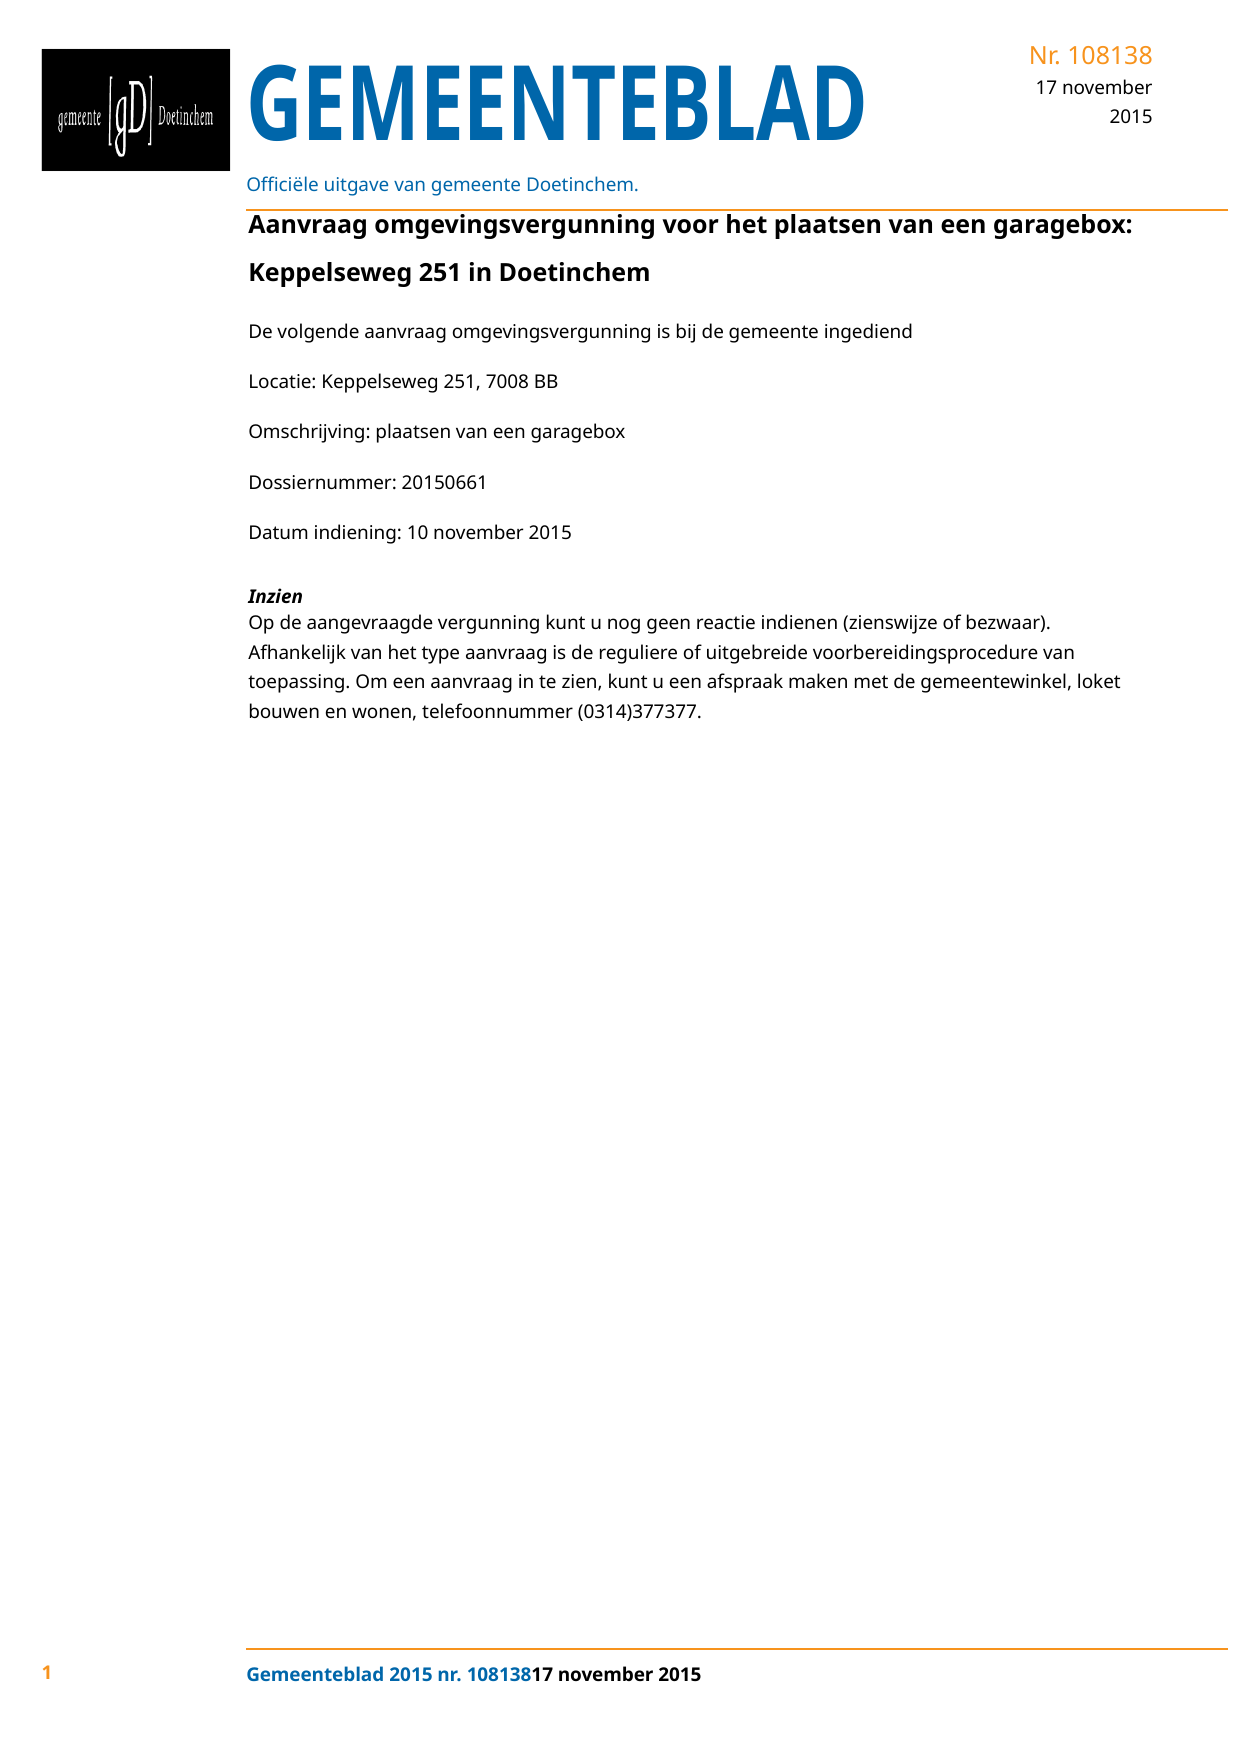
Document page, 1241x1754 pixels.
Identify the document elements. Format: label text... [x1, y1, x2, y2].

text Inzien [248, 583, 1152, 609]
text Op de aangevraagde vergunning kunt u nog geen reactie indienen (zienswijze of bezwaar). Afhankelijk van het type aanvraag is de reguliere of uitgebreide voorbereidingsprocedure van toepassing. Om een aanvraag in te zien, kunt u een afspraak maken met de gemeentewinkel, loket bouwen en wonen, telefoonnummer (0314)377377. [248, 609, 1152, 724]
text Locatie: Keppelseweg 251, 7008 BB [248, 368, 1152, 394]
text De volgende aanvraag omgevingsvergunning is bij de gemeente ingediend [248, 318, 1152, 344]
text Aanvraag omgevingsvergunning voor het plaatsen van een garagebox: Keppelseweg 251 in Doetinchem [248, 211, 1152, 288]
picture [41, 47, 231, 172]
text Dossiernummer: 20150661 [248, 469, 1152, 495]
text Omschrijving: plaatsen van een garagebox [248, 419, 1152, 444]
text Datum indiening: 10 november 2015 [248, 519, 1152, 545]
